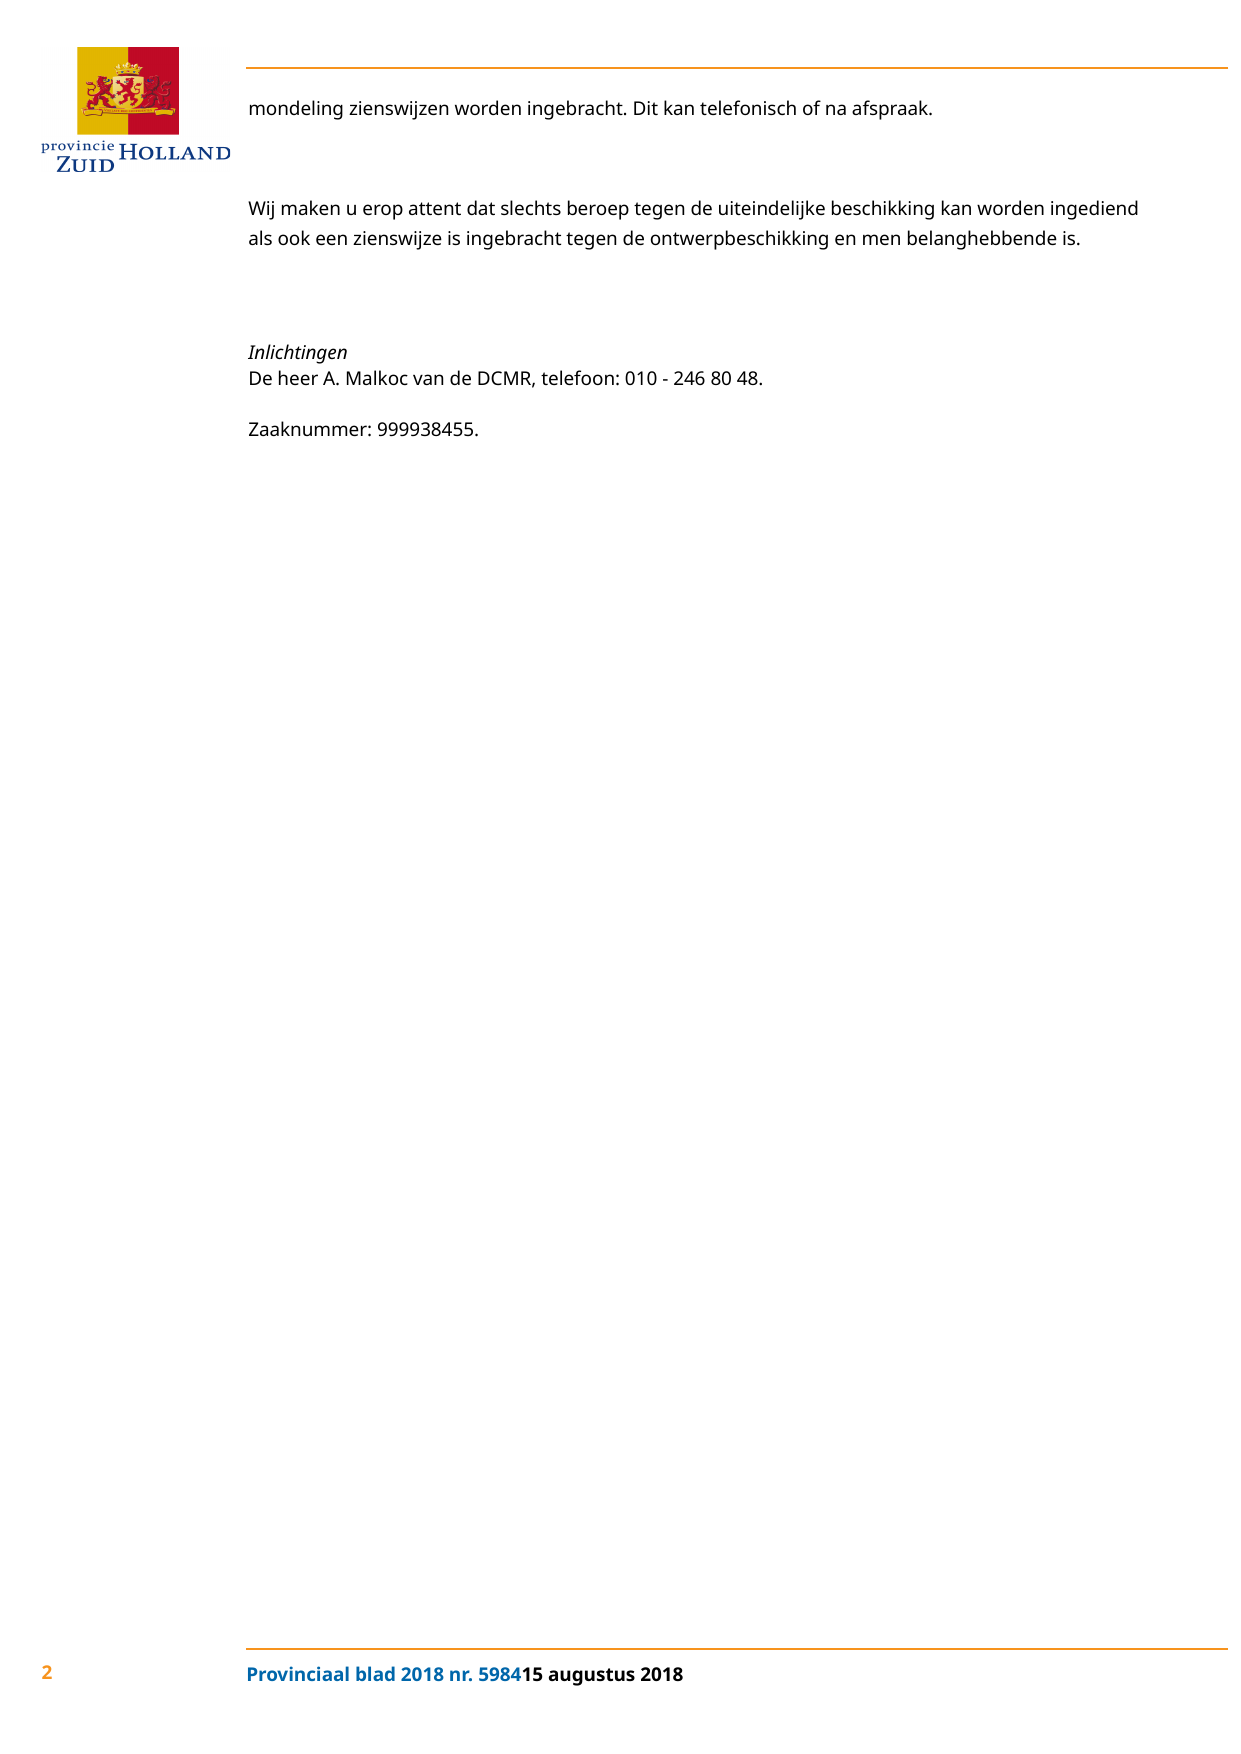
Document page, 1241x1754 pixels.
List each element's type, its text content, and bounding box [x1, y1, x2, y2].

text Zaaknummer: 999938455. [248, 416, 1152, 441]
text mondeling zienswijzen worden ingebracht. Dit kan telefonisch of na afspraak. [248, 95, 1152, 121]
picture [41, 47, 231, 172]
text De heer A. Malkoc van de DCMR, telefoon: 010 - 246 80 48. [248, 365, 1152, 391]
text Wij maken u erop attent dat slechts beroep tegen de uiteindelijke beschikking kan worden ingediend als ook een zienswijze is ingebracht tegen de ontwerpbeschikking en men belanghebbende is. [248, 196, 1152, 251]
text Inlichtingen [248, 339, 1152, 365]
